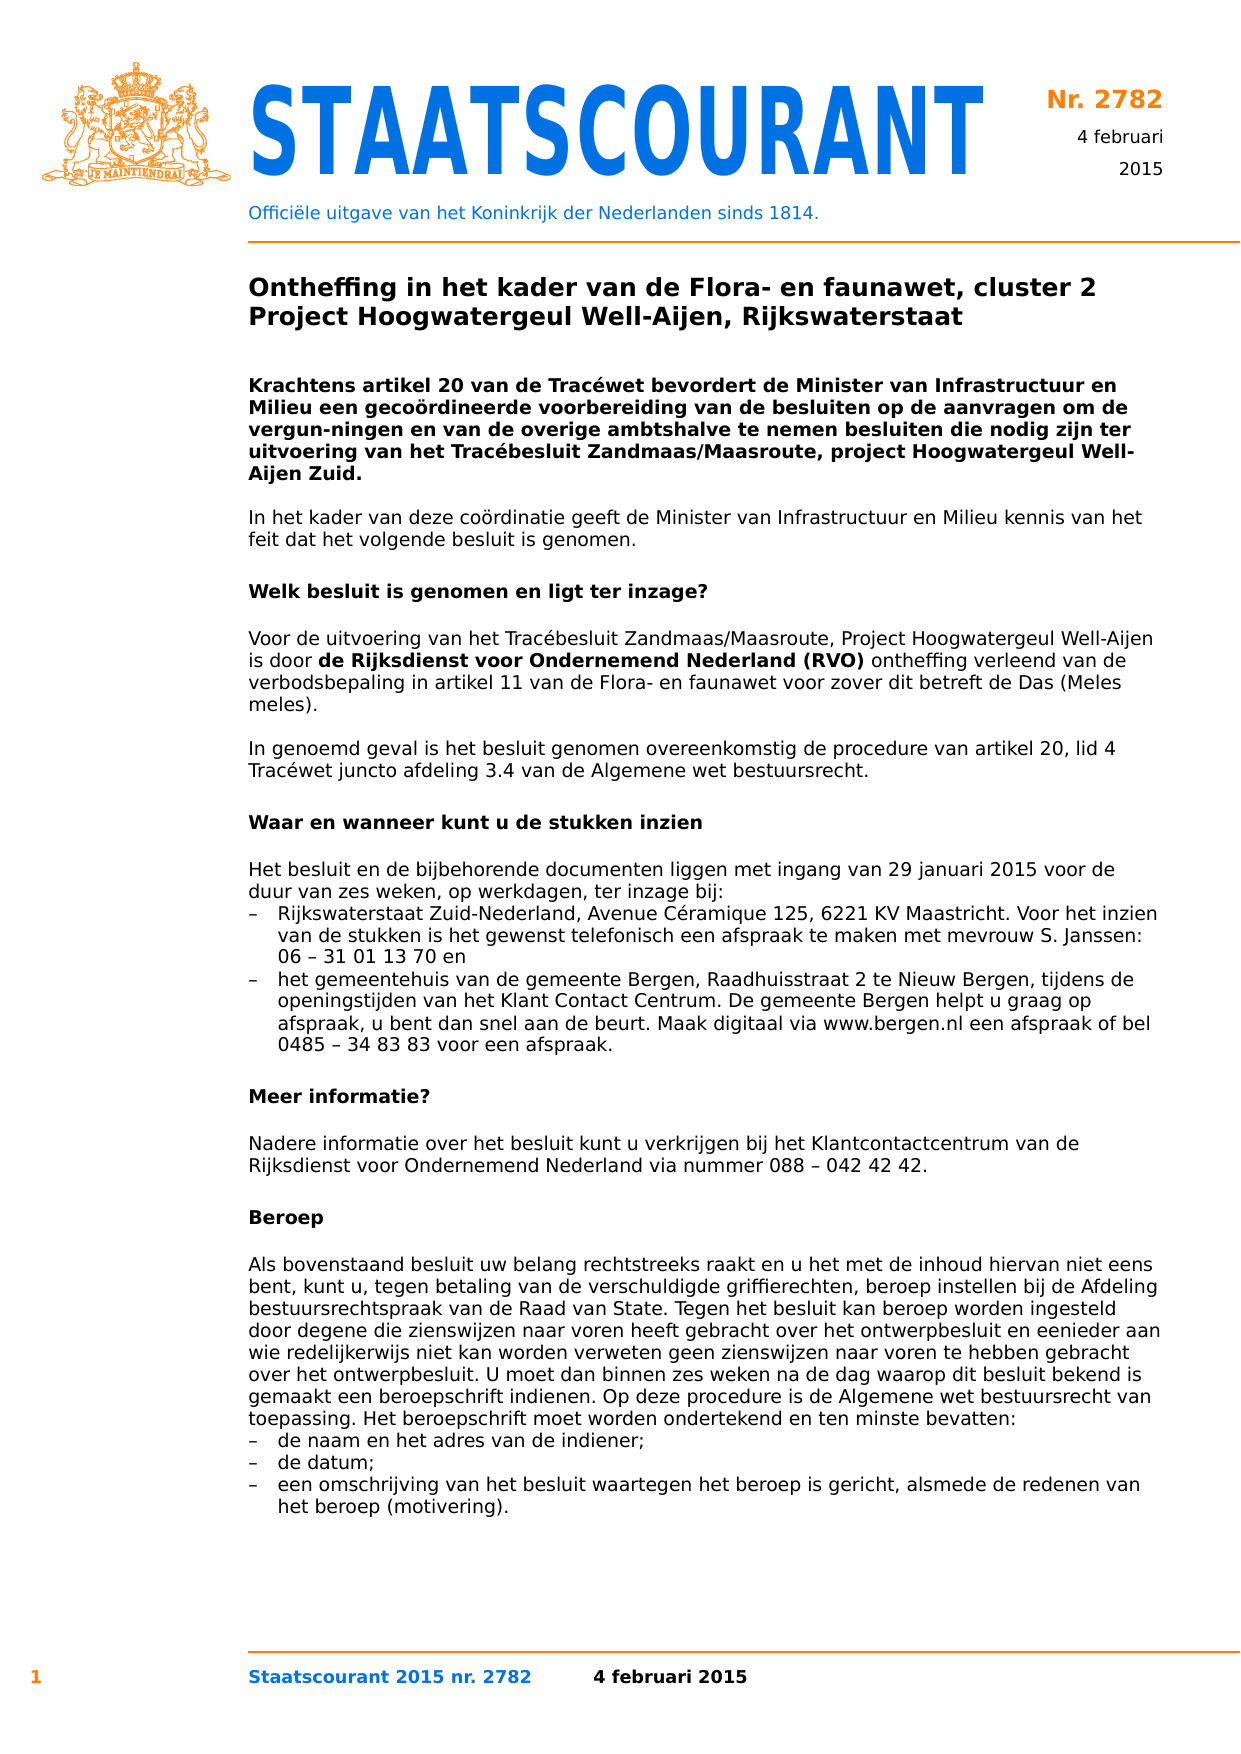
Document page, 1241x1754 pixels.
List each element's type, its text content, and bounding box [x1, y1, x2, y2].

table_cell 2015 [998, 153, 1240, 203]
text Krachtens artikel 20 van de Tracéwet bevordert de Minister van Infrastructuur en Milieu een gecoördineerde voorbereiding van de besluiten op de aanvragen om de vergun-ningen en van de overige ambtshalve te nemen besluiten die nodig zijn ter uitvoering van het Tracébesluit Zandmaas/Maasroute, project Hoogwatergeul Well-Aijen Zuid. [248, 375, 1163, 485]
text Nadere informatie over het besluit kunt u verkrijgen bij het Klantcontactcentrum van de Rijksdienst voor Ondernemend Nederland via nummer 088 – 042 42 42. [248, 1133, 1163, 1177]
text In het kader van deze coördinatie geeft de Minister van Infrastructuur en Milieu kennis van het feit dat het volgende besluit is genomen. [248, 507, 1163, 551]
text In genoemd geval is het besluit genomen overeenkomstig de procedure van artikel 20, lid 4 Tracéwet juncto afdeling 3.4 van de Algemene wet bestuursrecht. [248, 738, 1163, 782]
table_cell Officiële uitgave van het Koninkrijk der Nederlanden sinds 1814. [248, 203, 1240, 241]
table_cell 4 februari [998, 121, 1240, 153]
subtitle Waar en wanneer kunt u de stukken inzien [248, 812, 1163, 833]
table_header [25, 62, 248, 241]
table_header Nr. 2782 [998, 62, 1240, 121]
text – een omschrijving van het besluit waartegen het beroep is gericht, alsmede de redenen van het beroep (motivering). [248, 1474, 1163, 1518]
text Als bovenstaand besluit uw belang rechtstreeks raakt en u het met de inhoud hiervan niet eens bent, kunt u, tegen betaling van de verschuldigde griffierechten, beroep instellen bij de Afdeling bestuursrechtspraak van de Raad van State. Tegen het besluit kan beroep worden ingesteld door degene die zienswijzen naar voren heeft gebracht over het ontwerpbesluit en eenieder aan wie redelijkerwijs niet kan worden verweten geen zienswijzen naar voren te hebben gebracht over het ontwerpbesluit. U moet dan binnen zes weken na de dag waarop dit besluit bekend is gemaakt een beroepschrift indienen. Op deze procedure is de Algemene wet bestuursrecht van toepassing. Het beroepschrift moet worden ondertekend en ten minste bevatten: [248, 1254, 1163, 1430]
subtitle Beroep [248, 1207, 1163, 1229]
subtitle Ontheffing in het kader van de Flora- en faunawet, cluster 2 Project Hoogwatergeul Well-Aijen, Rijkswaterstaat [248, 273, 1163, 331]
subtitle Welk besluit is genomen en ligt ter inzage? [248, 581, 1163, 603]
text – Rijkswaterstaat Zuid-Nederland, Avenue Céramique 125, 6221 KV Maastricht. Voor het inzien van de stukken is het gewenst telefonisch een afspraak te maken met mevrouw S. Janssen: 06 – 31 01 13 70 en [248, 902, 1163, 968]
subtitle Meer informatie? [248, 1086, 1163, 1108]
picture [41, 62, 231, 186]
table_header STAATSCOURANT [248, 62, 998, 203]
text – de datum; [248, 1452, 1163, 1474]
text Het besluit en de bijbehorende documenten liggen met ingang van 29 januari 2015 voor de duur van zes weken, op werkdagen, ter inzage bij: [248, 858, 1163, 902]
text – het gemeentehuis van de gemeente Bergen, Raadhuisstraat 2 te Nieuw Bergen, tijdens de openingstijden van het Klant Contact Centrum. De gemeente Bergen helpt u graag op afspraak, u bent dan snel aan de beurt. Maak digitaal via www.bergen.nl een afspraak of bel 0485 – 34 83 83 voor een afspraak. [248, 968, 1163, 1056]
text – de naam en het adres van de indiener; [248, 1430, 1163, 1452]
text Voor de uitvoering van het Tracébesluit Zandmaas/Maasroute, Project Hoogwatergeul Well-Aijen is door de Rijksdienst voor Ondernemend Nederland (RVO) ontheffing verleend van de verbodsbepaling in artikel 11 van de Flora- en faunawet voor zover dit betreft de Das (Meles meles). [248, 628, 1163, 716]
